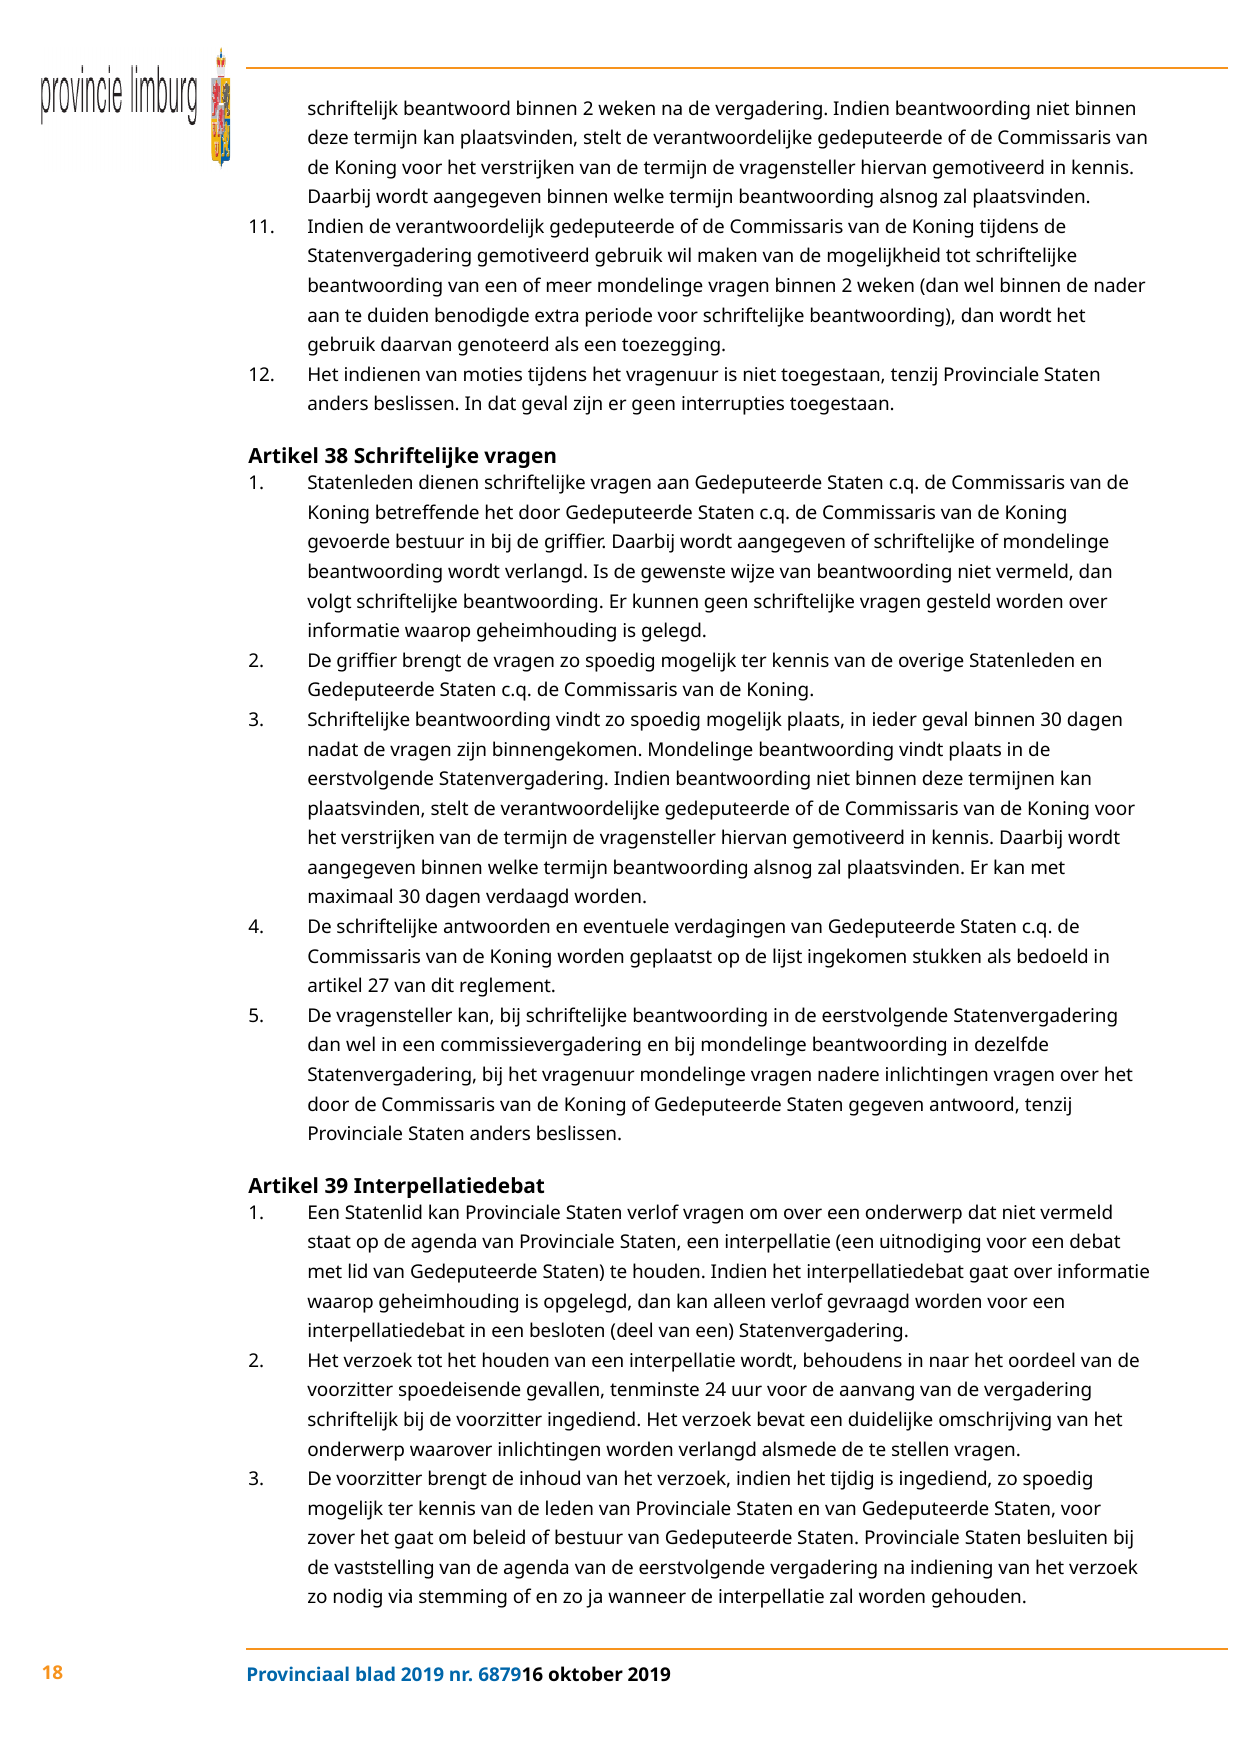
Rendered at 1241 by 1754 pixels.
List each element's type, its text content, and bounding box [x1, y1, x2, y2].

list Statenleden dienen schriftelijke vragen aan Gedeputeerde Staten c.q. de Commissaris van de Koning betreffende het door Gedeputeerde Staten c.q. de Commissaris van de Koning gevoerde bestuur in bij de griffier. Daarbij wordt aangegeven of schriftelijke of mondelinge beantwoording wordt verlangd. Is de gewenste wijze van beantwoording niet vermeld, dan volgt schriftelijke beantwoording. Er kunnen geen schriftelijke vragen gesteld worden over informatie waarop geheimhouding is gelegd. [248, 469, 1152, 643]
list Schriftelijke beantwoording vindt zo spoedig mogelijk plaats, in ieder geval binnen 30 dagen nadat de vragen zijn binnengekomen. Mondelinge beantwoording vindt plaats in de eerstvolgende Statenvergadering. Indien beantwoording niet binnen deze termijnen kan plaatsvinden, stelt de verantwoordelijke gedeputeerde of de Commissaris van de Koning voor het verstrijken van de termijn de vragensteller hiervan gemotiveerd in kennis. Daarbij wordt aangegeven binnen welke termijn beantwoording alsnog zal plaatsvinden. Er kan met maximaal 30 dagen verdaagd worden. [248, 706, 1152, 909]
list Het verzoek tot het houden van een interpellatie wordt, behoudens in naar het oordeel van de voorzitter spoedeisende gevallen, tenminste 24 uur voor de aanvang van de vergadering schriftelijk bij de voorzitter ingediend. Het verzoek bevat een duidelijke omschrijving van het onderwerp waarover inlichtingen worden verlangd alsmede de te stellen vragen. [248, 1347, 1152, 1462]
list De griffier brengt de vragen zo spoedig mogelijk ter kennis van de overige Statenleden en Gedeputeerde Staten c.q. de Commissaris van de Koning. [248, 647, 1152, 702]
list Het indienen van moties tijdens het vragenuur is niet toegestaan, tenzij Provinciale Staten anders beslissen. In dat geval zijn er geen interrupties toegestaan. [248, 361, 1152, 416]
list Indien de verantwoordelijk gedeputeerde of de Commissaris van de Koning tijdens de Statenvergadering gemotiveerd gebruik wil maken van de mogelijkheid tot schriftelijke beantwoording van een of meer mondelinge vragen binnen 2 weken (dan wel binnen de nader aan te duiden benodigde extra periode voor schriftelijke beantwoording), dan wordt het gebruik daarvan genoteerd als een toezegging. [248, 213, 1152, 357]
picture [41, 47, 231, 172]
list De schriftelijke antwoorden en eventuele verdagingen van Gedeputeerde Staten c.q. de Commissaris van de Koning worden geplaatst op de lijst ingekomen stukken als bedoeld in artikel 27 van dit reglement. [248, 913, 1152, 998]
list De vragensteller kan, bij schriftelijke beantwoording in de eerstvolgende Statenvergadering dan wel in een commissievergadering en bij mondelinge beantwoording in dezelfde Statenvergadering, bij het vragenuur mondelinge vragen nadere inlichtingen vragen over het door de Commissaris van de Koning of Gedeputeerde Staten gegeven antwoord, tenzij Provinciale Staten anders beslissen. [248, 1002, 1152, 1146]
text Artikel 38 Schriftelijke vragen [248, 441, 1152, 469]
list Een Statenlid kan Provinciale Staten verlof vragen om over een onderwerp dat niet vermeld staat op de agenda van Provinciale Staten, een interpellatie (een uitnodiging voor een debat met lid van Gedeputeerde Staten) te houden. Indien het interpellatiedebat gaat over informatie waarop geheimhouding is opgelegd, dan kan alleen verlof gevraagd worden voor een interpellatiedebat in een besloten (deel van een) Statenvergadering. [248, 1199, 1152, 1343]
list schriftelijk beantwoord binnen 2 weken na de vergadering. Indien beantwoording niet binnen deze termijn kan plaatsvinden, stelt de verantwoordelijke gedeputeerde of de Commissaris van de Koning voor het verstrijken van de termijn de vragensteller hiervan gemotiveerd in kennis. Daarbij wordt aangegeven binnen welke termijn beantwoording alsnog zal plaatsvinden. [248, 95, 1152, 209]
text Artikel 39 Interpellatiedebat [248, 1171, 1152, 1199]
list De voorzitter brengt de inhoud van het verzoek, indien het tijdig is ingediend, zo spoedig mogelijk ter kennis van de leden van Provinciale Staten en van Gedeputeerde Staten, voor zover het gaat om beleid of bestuur van Gedeputeerde Staten. Provinciale Staten besluiten bij de vaststelling van de agenda van de eerstvolgende vergadering na indiening van het verzoek zo nodig via stemming of en zo ja wanneer de interpellatie zal worden gehouden. [248, 1465, 1152, 1609]
